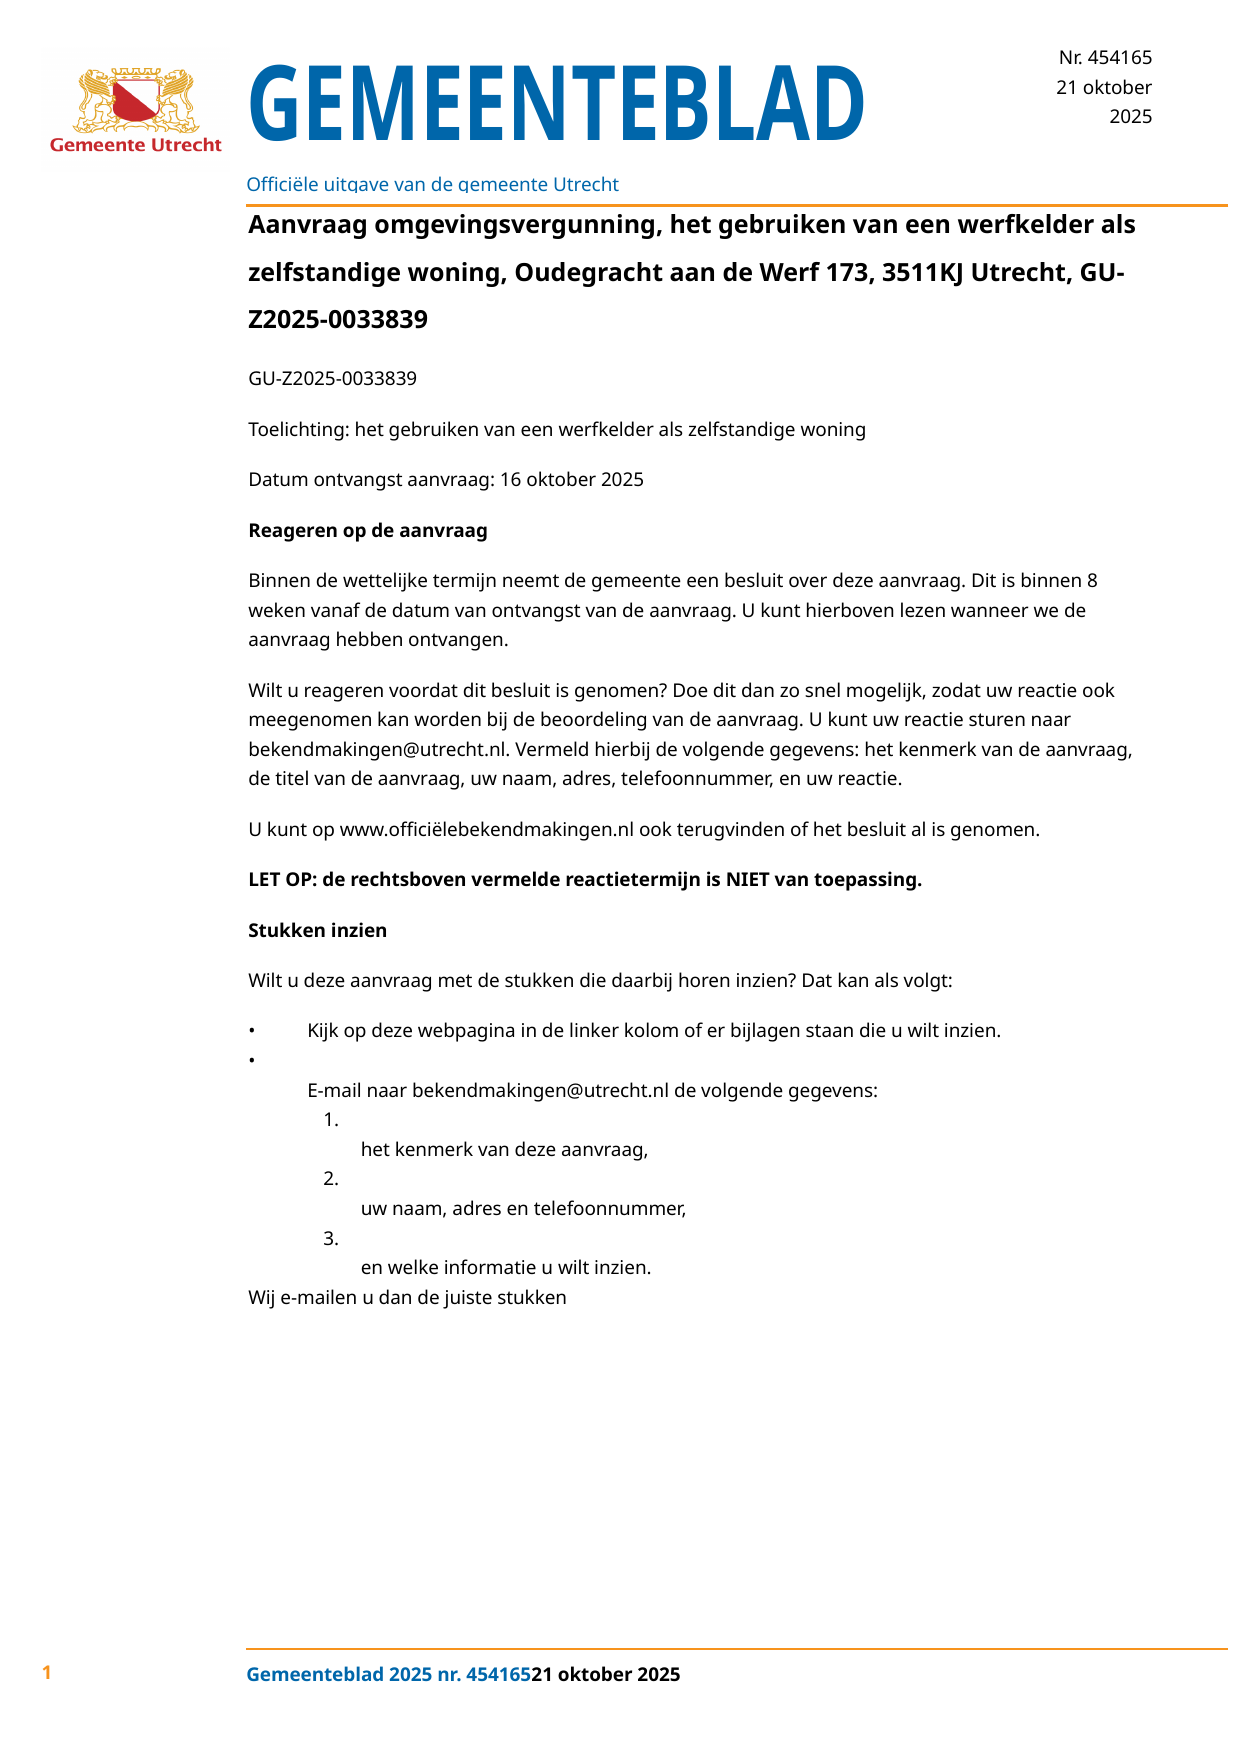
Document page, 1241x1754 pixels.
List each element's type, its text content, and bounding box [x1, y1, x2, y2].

list E-mail naar bekendmakingen@utrecht.nl de volgende gegevens: [248, 1077, 1152, 1102]
text Wilt u deze aanvraag met de stukken die daarbij horen inzien? Dat kan als volgt: [248, 967, 1152, 993]
text GU-Z2025-0033839 [248, 366, 1152, 391]
text Datum ontvangst aanvraag: 16 oktober 2025 [248, 466, 1152, 492]
text Aanvraag omgevingsvergunning, het gebruiken van een werfkelder als zelfstandige woning, Oudegracht aan de Werf 173, 3511KJ Utrecht, GU-Z2025-0033839 [248, 207, 1152, 336]
text Toelichting: het gebruiken van een werfkelder als zelfstandige woning [248, 416, 1152, 442]
picture [41, 47, 231, 172]
text Binnen de wettelijke termijn neemt de gemeente een besluit over deze aanvraag. Dit is binnen 8 weken vanaf de datum van ontvangst van de aanvraag. U kunt hierboven lezen wanneer we de aanvraag hebben ontvangen. [248, 567, 1152, 652]
list het kenmerk van deze aanvraag, [323, 1136, 1152, 1162]
text Stukken inzien [248, 917, 1152, 942]
text Wilt u reageren voordat dit besluit is genomen? Doe dit dan zo snel mogelijk, zodat uw reactie ook meegenomen kan worden bij de beoordeling van de aanvraag. U kunt uw reactie sturen naar bekendmakingen@utrecht.nl. Vermeld hierbij de volgende gegevens: het kenmerk van de aanvraag, de titel van de aanvraag, uw naam, adres, telefoonnummer, en uw reactie. [248, 677, 1152, 791]
text Reageren op de aanvraag [248, 517, 1152, 542]
list Kijk op deze webpagina in de linker kolom of er bijlagen staan die u wilt inzien. [248, 1018, 1152, 1043]
list uw naam, adres en telefoonnummer, [323, 1195, 1152, 1221]
text U kunt op www.officiëlebekendmakingen.nl ook terugvinden of het besluit al is genomen. [248, 816, 1152, 842]
list en welke informatie u wilt inzien. [323, 1254, 1152, 1280]
text LET OP: de rechtsboven vermelde reactietermijn is NIET van toepassing. [248, 866, 1152, 892]
text Wij e-mailen u dan de juiste stukken [248, 1284, 1152, 1309]
